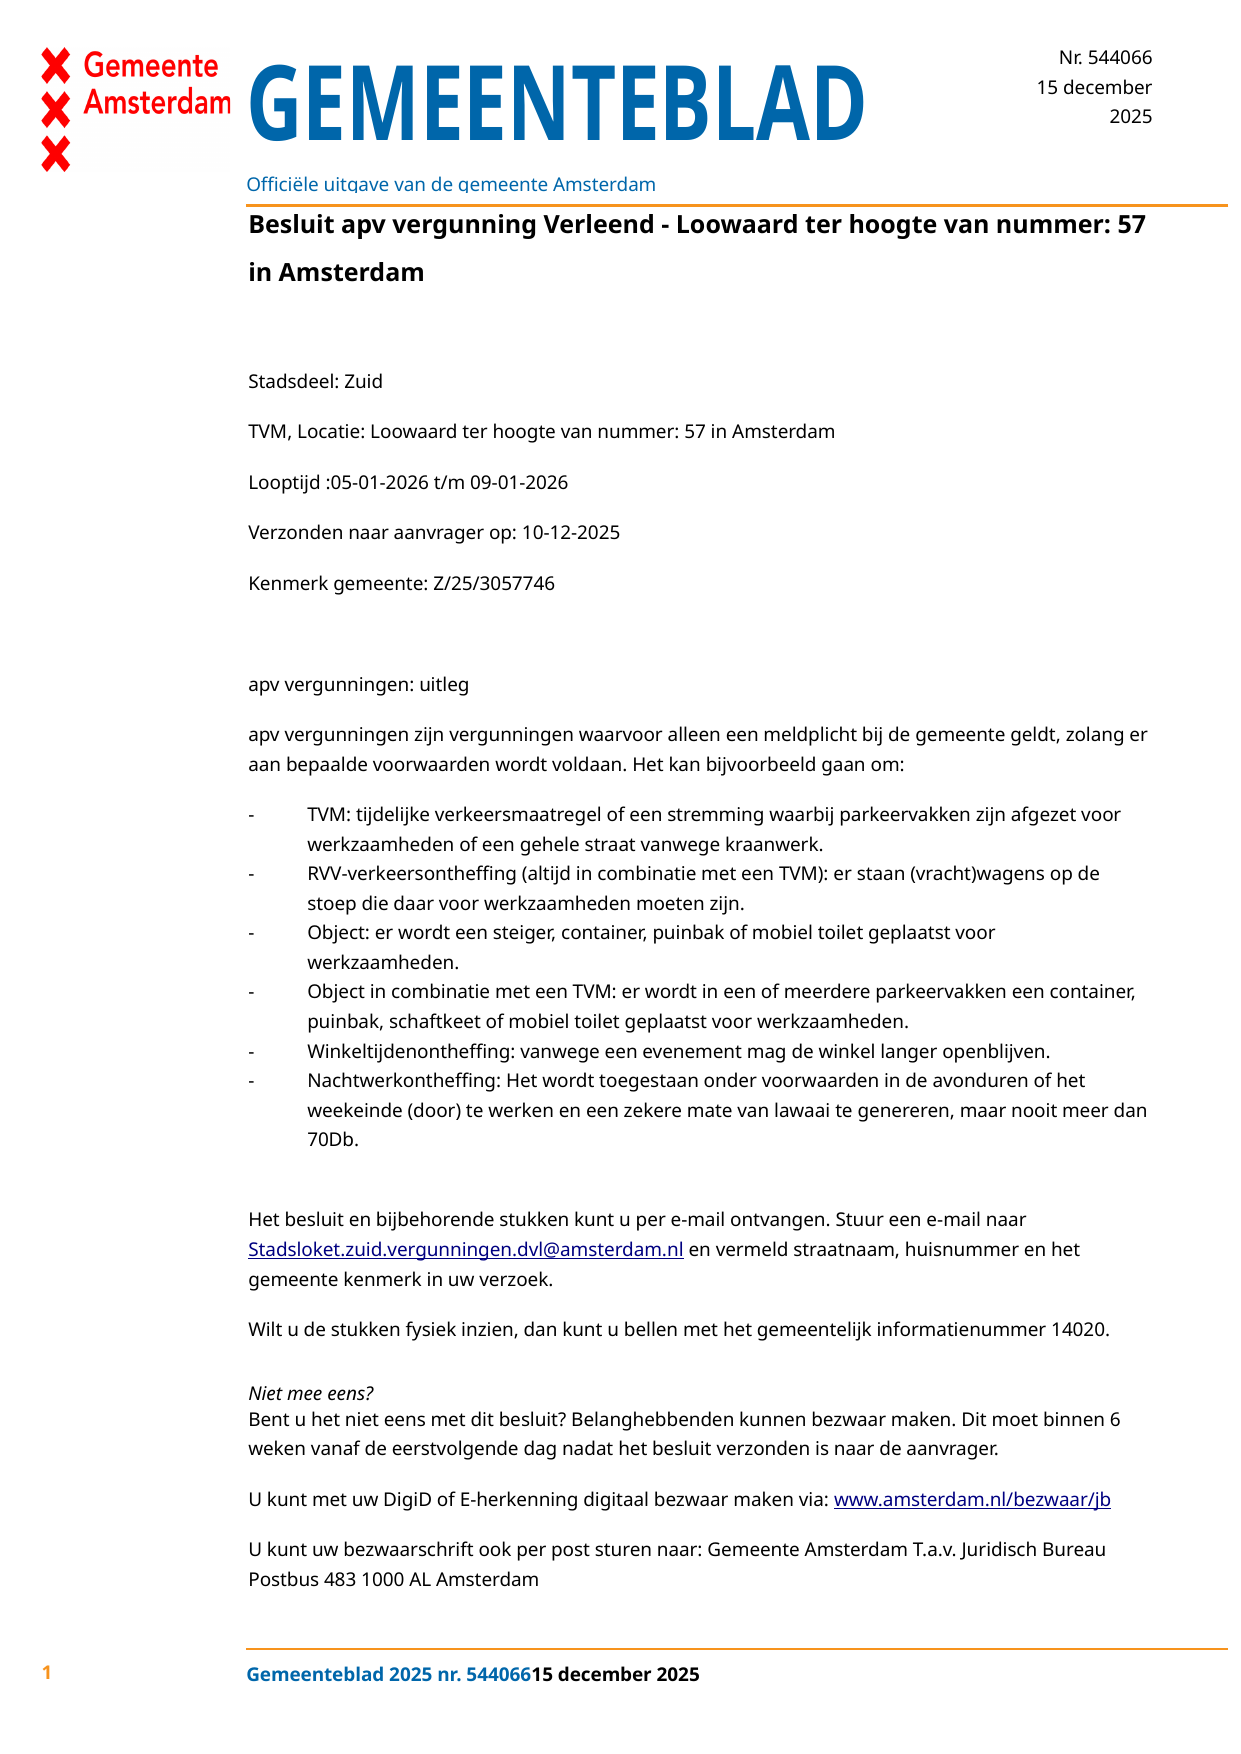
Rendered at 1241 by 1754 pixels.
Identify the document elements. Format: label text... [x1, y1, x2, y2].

list Nachtwerkontheffing: Het wordt toegestaan onder voorwaarden in de avonduren of het weekeinde (door) te werken en een zekere mate van lawaai te genereren, maar nooit meer dan 70Db. [248, 1067, 1152, 1152]
text Het besluit en bijbehorende stukken kunt u per e-mail ontvangen. Stuur een e-mail naar Stadsloket.zuid.vergunningen.dvl@amsterdam.nl en vermeld straatnaam, huisnummer en het gemeente kenmerk in uw verzoek. [248, 1207, 1152, 1292]
text apv vergunningen: uitleg [248, 671, 1152, 697]
text U kunt uw bezwaarschrift ook per post sturen naar: Gemeente Amsterdam T.a.v. Juridisch Bureau Postbus 483 1000 AL Amsterdam [248, 1536, 1152, 1592]
list Object: er wordt een steiger, container, puinbak of mobiel toilet geplaatst voor werkzaamheden. [248, 919, 1152, 975]
text Kenmerk gemeente: Z/25/3057746 [248, 570, 1152, 596]
text TVM, Locatie: Loowaard ter hoogte van nummer: 57 in Amsterdam [248, 419, 1152, 444]
text apv vergunningen zijn vergunningen waarvoor alleen een meldplicht bij de gemeente geldt, zolang er aan bepaalde voorwaarden wordt voldaan. Het kan bijvoorbeeld gaan om: [248, 721, 1152, 777]
text Wilt u de stukken fysiek inzien, dan kunt u bellen met het gemeentelijk informatienummer 14020. [248, 1316, 1152, 1342]
text Looptijd :05-01-2026 t/m 09-01-2026 [248, 469, 1152, 495]
text Verzonden naar aanvrager op: 10-12-2025 [248, 519, 1152, 545]
text Niet mee eens? [248, 1380, 1152, 1406]
list Object in combinatie met een TVM: er wordt in een of meerdere parkeervakken een container, puinbak, schaftkeet of mobiel toilet geplaatst voor werkzaamheden. [248, 979, 1152, 1034]
picture [41, 47, 231, 172]
list TVM: tijdelijke verkeersmaatregel of een stremming waarbij parkeervakken zijn afgezet voor werkzaamheden of een gehele straat vanwege kraanwerk. [248, 801, 1152, 857]
list Winkeltijdenontheffing: vanwege een evenement mag de winkel langer openblijven. [248, 1038, 1152, 1064]
text Stadsdeel: Zuid [248, 368, 1152, 394]
list RVV-verkeersontheffing (altijd in combinatie met een TVM): er staan (vracht)wagens op de stoep die daar voor werkzaamheden moeten zijn. [248, 860, 1152, 916]
text U kunt met uw DigiD of E-herkenning digitaal bezwaar maken via: www.amsterdam.nl/bezwaar/jb [248, 1486, 1152, 1512]
text Bent u het niet eens met dit besluit? Belanghebbenden kunnen bezwaar maken. Dit moet binnen 6 weken vanaf de eerstvolgende dag nadat het besluit verzonden is naar de aanvrager. [248, 1406, 1152, 1461]
text Besluit apv vergunning Verleend - Loowaard ter hoogte van nummer: 57 in Amsterdam [248, 207, 1152, 288]
